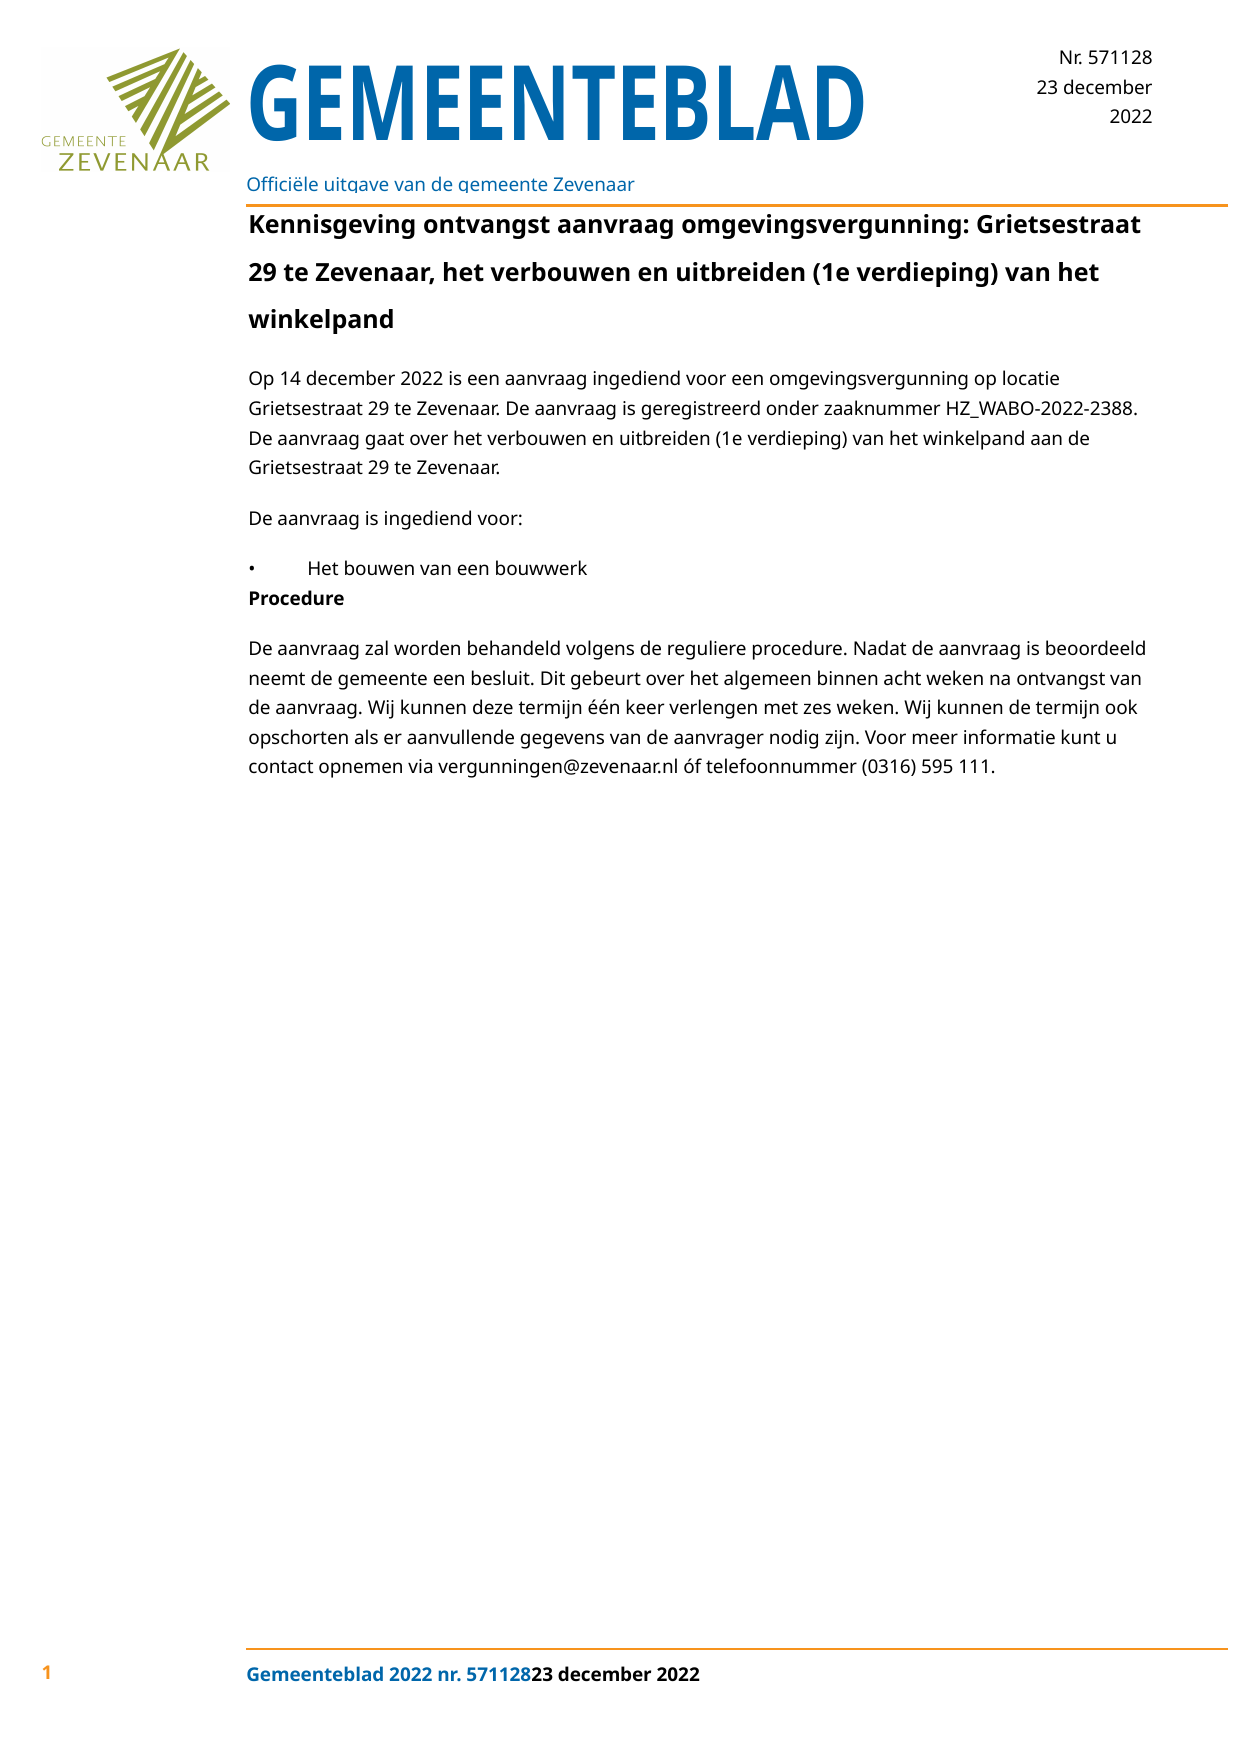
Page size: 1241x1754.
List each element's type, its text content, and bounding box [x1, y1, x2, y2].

text Kennisgeving ontvangst aanvraag omgevingsvergunning: Grietsestraat 29 te Zevenaar, het verbouwen en uitbreiden (1e verdieping) van het winkelpand [248, 207, 1152, 336]
text De aanvraag zal worden behandeld volgens de reguliere procedure. Nadat de aanvraag is beoordeeld neemt de gemeente een besluit. Dit gebeurt over het algemeen binnen acht weken na ontvangst van de aanvraag. Wij kunnen deze termijn één keer verlengen met zes weken. Wij kunnen de termijn ook opschorten als er aanvullende gegevens van de aanvrager nodig zijn. Voor meer informatie kunt u contact opnemen via vergunningen@zevenaar.nl óf telefoonnummer (0316) 595 111. [248, 635, 1152, 779]
text Procedure [248, 585, 1152, 610]
picture [41, 47, 231, 172]
list Het bouwen van een bouwwerk [248, 555, 1152, 581]
text De aanvraag is ingediend voor: [248, 505, 1152, 530]
text Op 14 december 2022 is een aanvraag ingediend voor een omgevingsvergunning op locatie Grietsestraat 29 te Zevenaar. De aanvraag is geregistreerd onder zaaknummer HZ_WABO-2022-2388. De aanvraag gaat over het verbouwen en uitbreiden (1e verdieping) van het winkelpand aan de Grietsestraat 29 te Zevenaar. [248, 366, 1152, 480]
